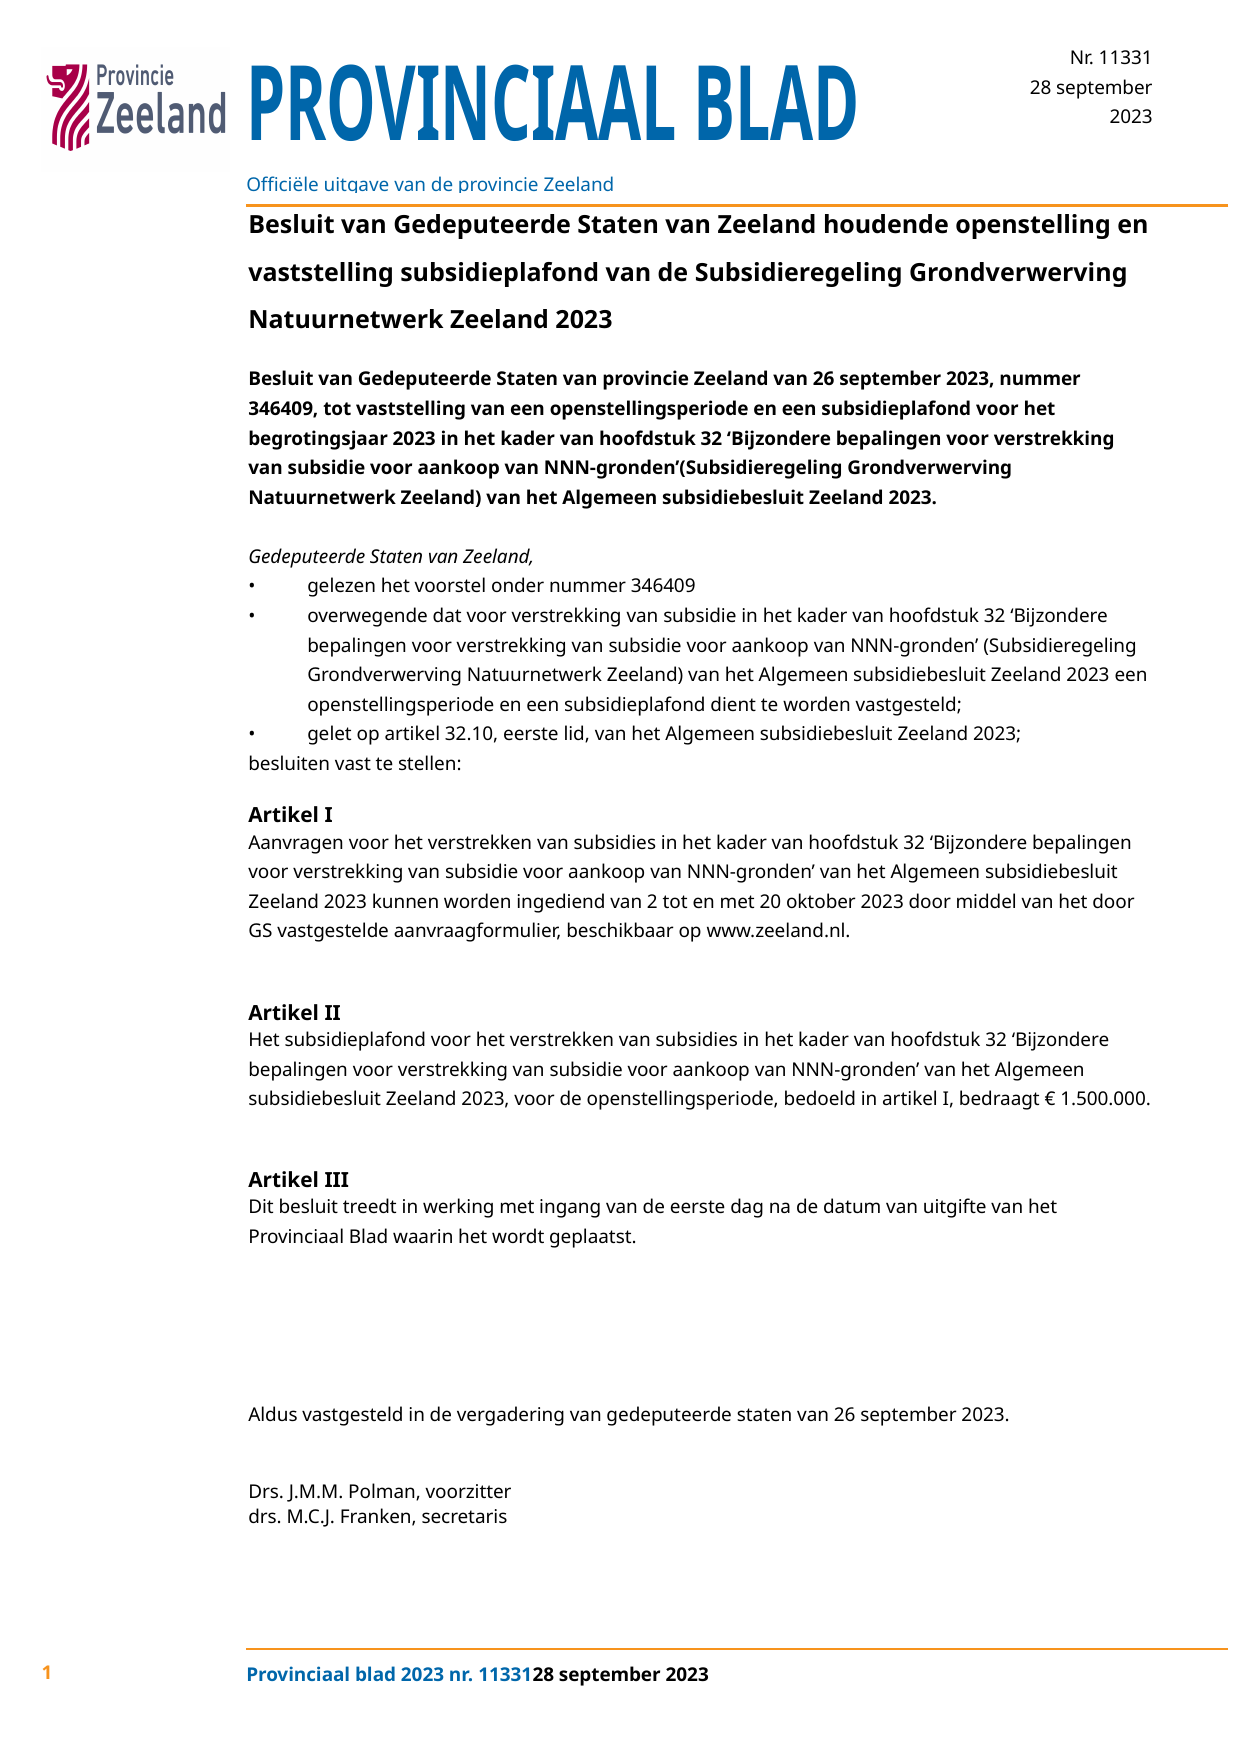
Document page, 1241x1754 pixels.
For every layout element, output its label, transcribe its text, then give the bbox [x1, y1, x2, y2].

list overwegende dat voor verstrekking van subsidie in het kader van hoofdstuk 32 ‘Bijzondere bepalingen voor verstrekking van subsidie voor aankoop van NNN-gronden’ (Subsidieregeling Grondverwerving Natuurnetwerk Zeeland) van het Algemeen subsidiebesluit Zeeland 2023 een openstellingsperiode en een subsidieplafond dient te worden vastgesteld; [248, 602, 1152, 717]
text Besluit van Gedeputeerde Staten van provincie Zeeland van 26 september 2023, nummer 346409, tot vaststelling van een openstellingsperiode en een subsidieplafond voor het begrotingsjaar 2023 in het kader van hoofdstuk 32 ‘Bijzondere bepalingen voor verstrekking van subsidie voor aankoop van NNN-gronden’(Subsidieregeling Grondverwerving Natuurnetwerk Zeeland) van het Algemeen subsidiebesluit Zeeland 2023. [248, 366, 1152, 509]
text drs. M.C.J. Franken, secretaris [248, 1504, 1152, 1529]
picture [41, 47, 231, 172]
list gelet op artikel 32.10, eerste lid, van het Algemeen subsidiebesluit Zeeland 2023; [248, 721, 1152, 746]
list gelezen het voorstel onder nummer 346409 [248, 573, 1152, 598]
text Artikel I [248, 801, 1152, 829]
text Artikel II [248, 998, 1152, 1026]
text Aldus vastgesteld in de vergadering van gedeputeerde staten van 26 september 2023. [248, 1401, 1152, 1427]
text Besluit van Gedeputeerde Staten van Zeeland houdende openstelling en vaststelling subsidieplafond van de Subsidieregeling Grondverwerving Natuurnetwerk Zeeland 2023 [248, 207, 1152, 336]
text Dit besluit treedt in werking met ingang van de eerste dag na de datum van uitgifte van het Provinciaal Blad waarin het wordt geplaatst. [248, 1194, 1152, 1249]
text Aanvragen voor het verstrekken van subsidies in het kader van hoofdstuk 32 ‘Bijzondere bepalingen voor verstrekking van subsidie voor aankoop van NNN-gronden’ van het Algemeen subsidiebesluit Zeeland 2023 kunnen worden ingediend van 2 tot en met 20 oktober 2023 door middel van het door GS vastgestelde aanvraagformulier, beschikbaar op www.zeeland.nl. [248, 829, 1152, 943]
text Het subsidieplafond voor het verstrekken van subsidies in het kader van hoofdstuk 32 ‘Bijzondere bepalingen voor verstrekking van subsidie voor aankoop van NNN-gronden’ van het Algemeen subsidiebesluit Zeeland 2023, voor de openstellingsperiode, bedoeld in artikel I, bedraagt € 1.500.000. [248, 1026, 1152, 1111]
text besluiten vast te stellen: [248, 750, 1152, 776]
text Drs. J.M.M. Polman, voorzitter [248, 1478, 1152, 1504]
text Artikel III [248, 1165, 1152, 1194]
text Gedeputeerde Staten van Zeeland, [248, 543, 1152, 569]
